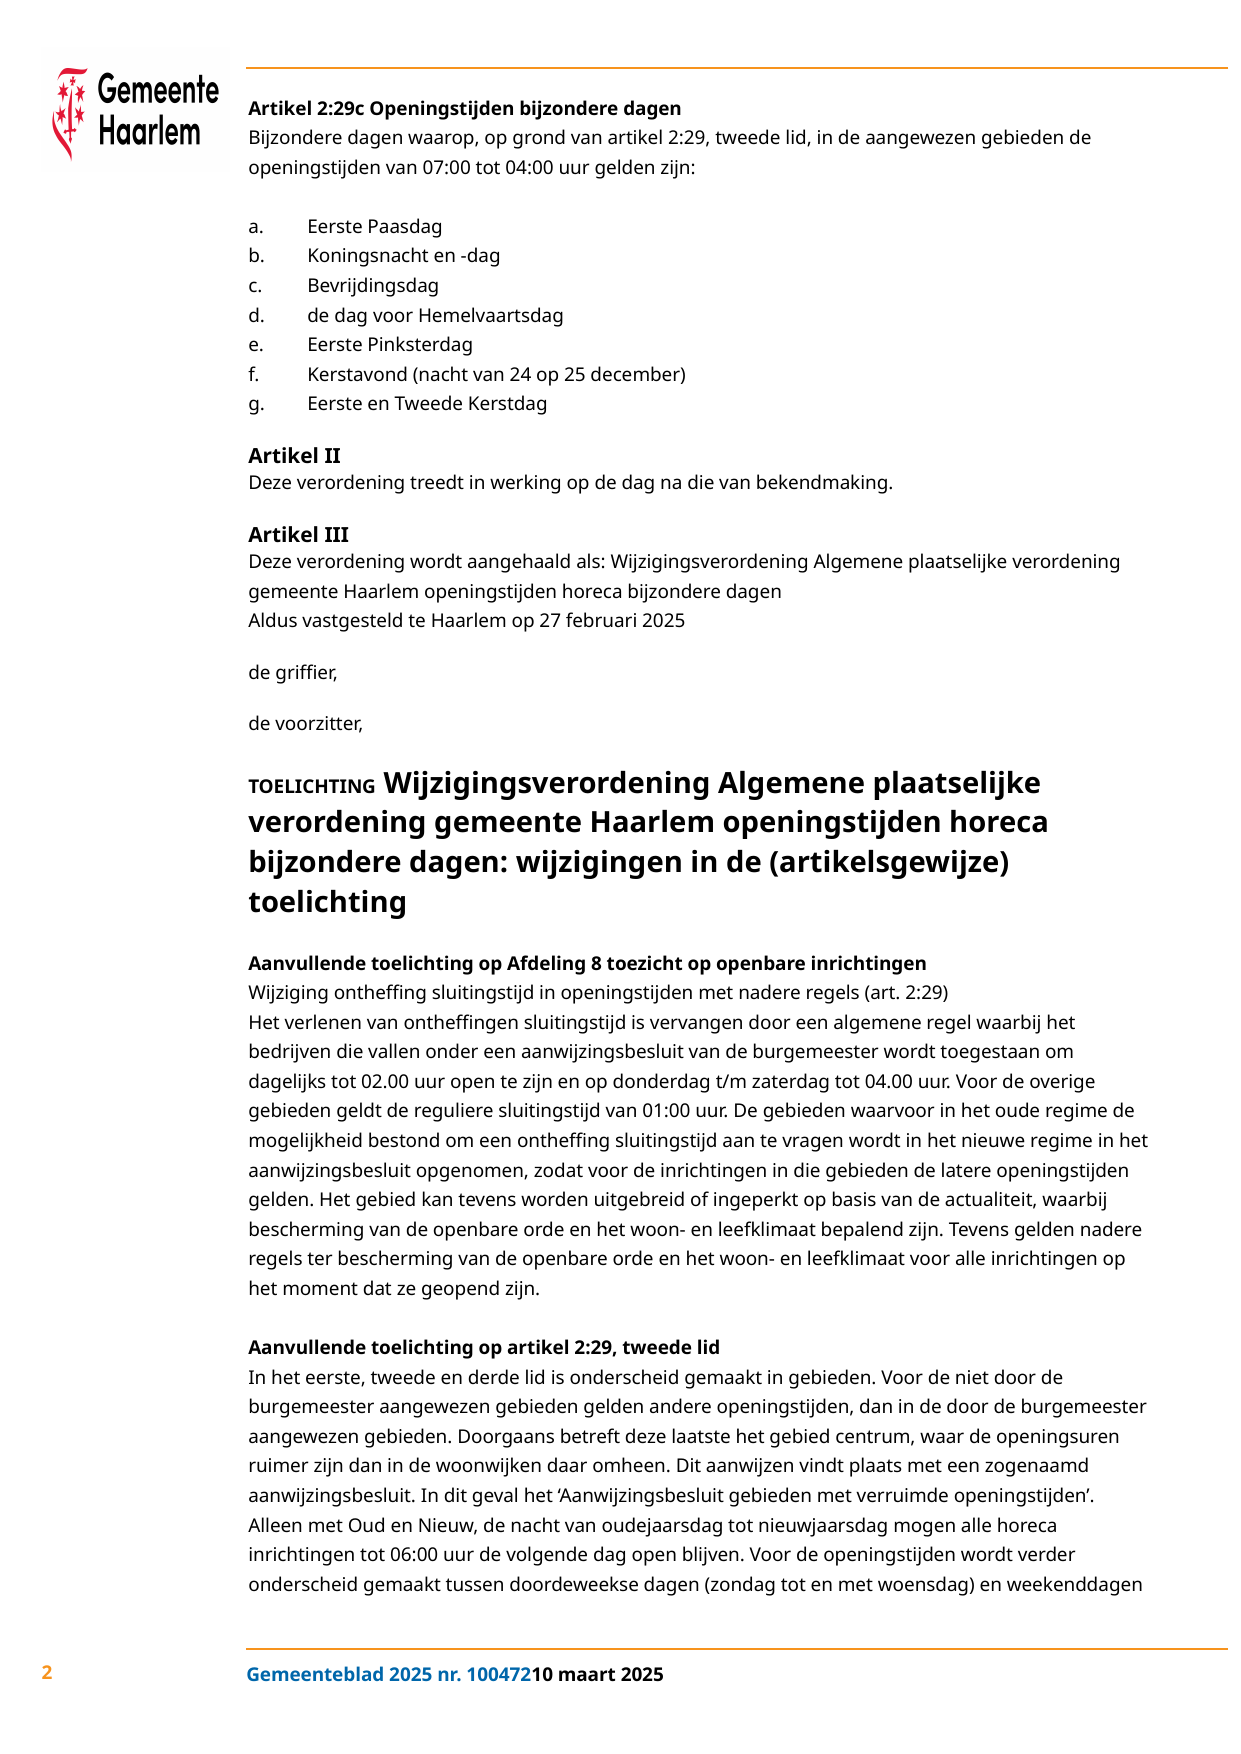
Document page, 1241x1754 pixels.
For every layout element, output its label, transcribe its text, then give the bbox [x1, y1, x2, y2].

text Aldus vastgesteld te Haarlem op 27 februari 2025 [248, 607, 1152, 633]
list Eerste Pinksterdag [248, 331, 1152, 357]
list de dag voor Hemelvaartsdag [248, 302, 1152, 328]
text Bijzondere dagen waarop, op grond van artikel 2:29, tweede lid, in de aangewezen gebieden de [248, 124, 1152, 150]
text Aanvullende toelichting op artikel 2:29, tweede lid [248, 1334, 1152, 1360]
list Kerstavond (nacht van 24 op 25 december) [248, 361, 1152, 387]
text In het eerste, tweede en derde lid is onderscheid gemaakt in gebieden. Voor de niet door de burgemeester aangewezen gebieden gelden andere openingstijden, dan in de door de burgemeester aangewezen gebieden. Doorgaans betreft deze laatste het gebied centrum, waar de openingsuren ruimer zijn dan in de woonwijken daar omheen. Dit aanwijzen vindt plaats met een zogenaamd aanwijzingsbesluit. In dit geval het ‘Aanwijzingsbesluit gebieden met verruimde openingstijden’. Alleen met Oud en Nieuw, de nacht van oudejaarsdag tot nieuwjaarsdag mogen alle horeca inrichtingen tot 06:00 uur de volgende dag open blijven. Voor de openingstijden wordt verder onderscheid gemaakt tussen doordeweekse dagen (zondag tot en met woensdag) en weekenddagen [248, 1364, 1152, 1597]
list Bevrijdingsdag [248, 272, 1152, 298]
text Artikel 2:29c Openingstijden bijzondere dagen [248, 95, 1152, 121]
text Deze verordening wordt aangehaald als: Wijzigingsverordening Algemene plaatselijke verordening gemeente Haarlem openingstijden horeca bijzondere dagen [248, 548, 1152, 604]
text TOELICHTING Wijzigingsverordening Algemene plaatselijke verordening gemeente Haarlem openingstijden horeca bijzondere dagen: wijzigingen in de (artikelsgewijze) toelichting [248, 762, 1152, 921]
text Wijziging ontheffing sluitingstijd in openingstijden met nadere regels (art. 2:29) [248, 979, 1152, 1005]
list Eerste en Tweede Kerstdag [248, 391, 1152, 416]
text Aanvullende toelichting op Afdeling 8 toezicht op openbare inrichtingen [248, 950, 1152, 976]
list Eerste Paasdag [248, 213, 1152, 239]
text Het verlenen van ontheffingen sluitingstijd is vervangen door een algemene regel waarbij het bedrijven die vallen onder een aanwijzingsbesluit van de burgemeester wordt toegestaan om dagelijks tot 02.00 uur open te zijn en op donderdag t/m zaterdag tot 04.00 uur. Voor de overige gebieden geldt de reguliere sluitingstijd van 01:00 uur. De gebieden waarvoor in het oude regime de mogelijkheid bestond om een ontheffing sluitingstijd aan te vragen wordt in het nieuwe regime in het aanwijzingsbesluit opgenomen, zodat voor de inrichtingen in die gebieden de latere openingstijden gelden. Het gebied kan tevens worden uitgebreid of ingeperkt op basis van de actualiteit, waarbij bescherming van de openbare orde en het woon- en leefklimaat bepalend zijn. Tevens gelden nadere regels ter bescherming van de openbare orde en het woon- en leefklimaat voor alle inrichtingen op het moment dat ze geopend zijn. [248, 1009, 1152, 1301]
picture [41, 47, 231, 172]
text Artikel III [248, 520, 1152, 548]
text openingstijden van 07:00 tot 04:00 uur gelden zijn: [248, 154, 1152, 180]
text Deze verordening treedt in werking op de dag na die van bekendmaking. [248, 469, 1152, 495]
text Artikel II [248, 441, 1152, 469]
text de griffier, [248, 659, 1152, 685]
text de voorzitter, [248, 710, 1152, 736]
list Koningsnacht en -dag [248, 243, 1152, 268]
